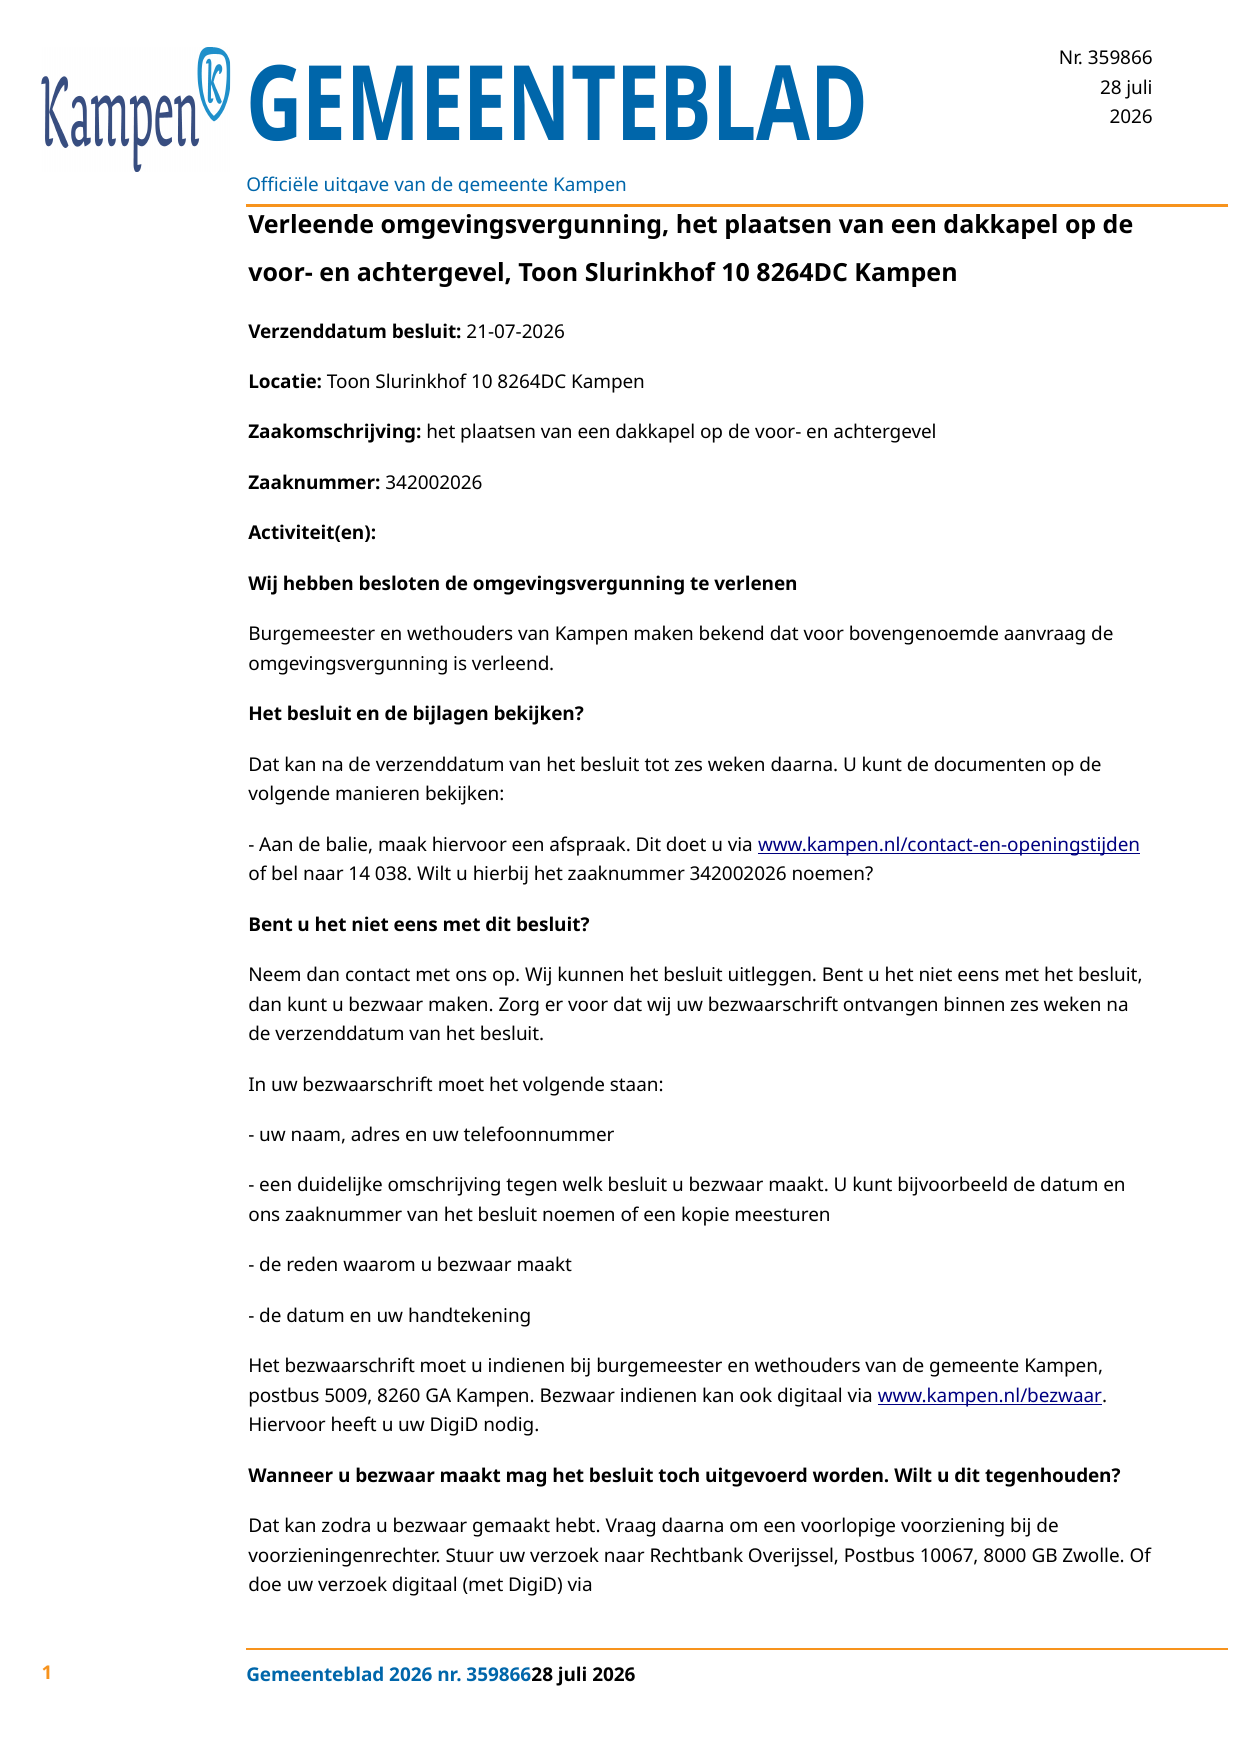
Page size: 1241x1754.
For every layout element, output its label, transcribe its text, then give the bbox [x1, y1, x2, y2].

text - de datum en uw handtekening [248, 1302, 1152, 1328]
text Neem dan contact met ons op. Wij kunnen het besluit uitleggen. Bent u het niet eens met het besluit, dan kunt u bezwaar maken. Zorg er voor dat wij uw bezwaarschrift ontvangen binnen zes weken na de verzenddatum van het besluit. [248, 961, 1152, 1046]
text Wanneer u bezwaar maakt mag het besluit toch uitgevoerd worden. Wilt u dit tegenhouden? [248, 1462, 1152, 1488]
text Locatie: Toon Slurinkhof 10 8264DC Kampen [248, 368, 1152, 394]
text Bent u het niet eens met dit besluit? [248, 911, 1152, 937]
text Zaakomschrijving: het plaatsen van een dakkapel op de voor- en achtergevel [248, 419, 1152, 444]
text Dat kan zodra u bezwaar gemaakt hebt. Vraag daarna om een voorlopige voorziening bij de voorzieningenrechter. Stuur uw verzoek naar Rechtbank Overijssel, Postbus 10067, 8000 GB Zwolle. Of doe uw verzoek digitaal (met DigiD) via [248, 1512, 1152, 1597]
text - een duidelijke omschrijving tegen welk besluit u bezwaar maakt. U kunt bijvoorbeeld de datum en ons zaaknummer van het besluit noemen of een kopie meesturen [248, 1172, 1152, 1227]
text Dat kan na de verzenddatum van het besluit tot zes weken daarna. U kunt de documenten op de volgende manieren bekijken: [248, 751, 1152, 806]
text In uw bezwaarschrift moet het volgende staan: [248, 1071, 1152, 1097]
text Activiteit(en): [248, 519, 1152, 545]
text - de reden waarom u bezwaar maakt [248, 1252, 1152, 1277]
picture [41, 47, 231, 172]
text Burgemeester en wethouders van Kampen maken bekend dat voor bovengenoemde aanvraag de omgevingsvergunning is verleend. [248, 620, 1152, 676]
text Zaaknummer: 342002026 [248, 469, 1152, 495]
text Het besluit en de bijlagen bekijken? [248, 700, 1152, 726]
text Verleende omgevingsvergunning, het plaatsen van een dakkapel op de voor- en achtergevel, Toon Slurinkhof 10 8264DC Kampen [248, 207, 1152, 288]
text Wij hebben besloten de omgevingsvergunning te verlenen [248, 570, 1152, 596]
text - uw naam, adres en uw telefoonnummer [248, 1121, 1152, 1147]
text - Aan de balie, maak hiervoor een afspraak. Dit doet u via www.kampen.nl/contact-en-openingstijden of bel naar 14 038. Wilt u hierbij het zaaknummer 342002026 noemen? [248, 831, 1152, 886]
text Het bezwaarschrift moet u indienen bij burgemeester en wethouders van de gemeente Kampen, postbus 5009, 8260 GA Kampen. Bezwaar indienen kan ook digitaal via www.kampen.nl/bezwaar. Hiervoor heeft u uw DigiD nodig. [248, 1352, 1152, 1437]
text Verzenddatum besluit: 21-07-2026 [248, 318, 1152, 344]
